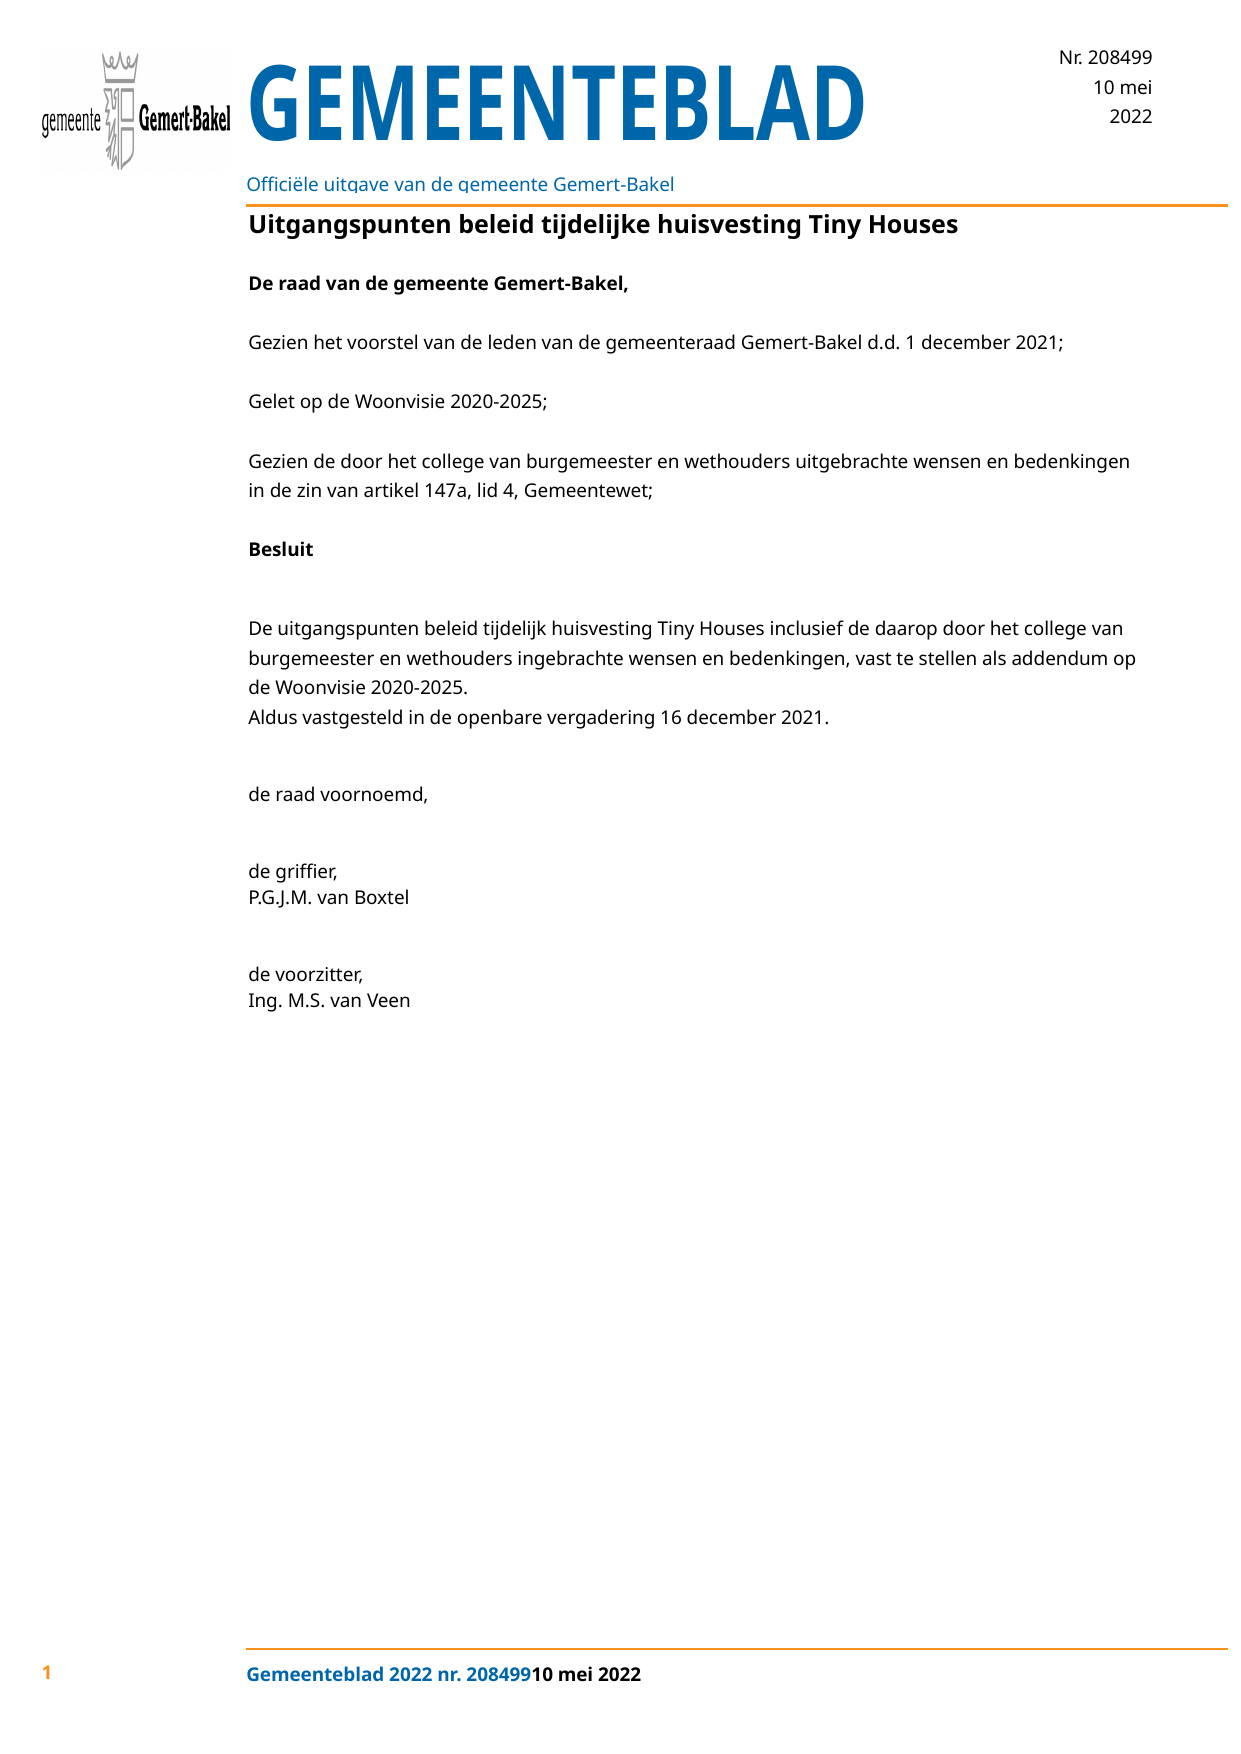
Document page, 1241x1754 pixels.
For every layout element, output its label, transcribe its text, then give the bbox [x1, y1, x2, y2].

text Ing. M.S. van Veen [248, 987, 1152, 1013]
text Gezien het voorstel van de leden van de gemeenteraad Gemert-Bakel d.d. 1 december 2021; [248, 329, 1152, 355]
text De uitgangspunten beleid tijdelijk huisvesting Tiny Houses inclusief de daarop door het college van burgemeester en wethouders ingebrachte wensen en bedenkingen, vast te stellen als addendum op de Woonvisie 2020-2025. [248, 615, 1152, 700]
text Besluit [248, 537, 1152, 562]
text Gezien de door het college van burgemeester en wethouders uitgebrachte wensen en bedenkingen in de zin van artikel 147a, lid 4, Gemeentewet; [248, 448, 1152, 503]
text Uitgangspunten beleid tijdelijke huisvesting Tiny Houses [248, 207, 1152, 241]
picture [41, 47, 231, 172]
text Aldus vastgesteld in de openbare vergadering 16 december 2021. [248, 704, 1152, 730]
text de voorzitter, [248, 961, 1152, 987]
text De raad van de gemeente Gemert-Bakel, [248, 270, 1152, 296]
text Gelet op de Woonvisie 2020-2025; [248, 389, 1152, 414]
text P.G.J.M. van Boxtel [248, 884, 1152, 910]
text de griffier, [248, 858, 1152, 884]
text de raad voornoemd, [248, 781, 1152, 807]
